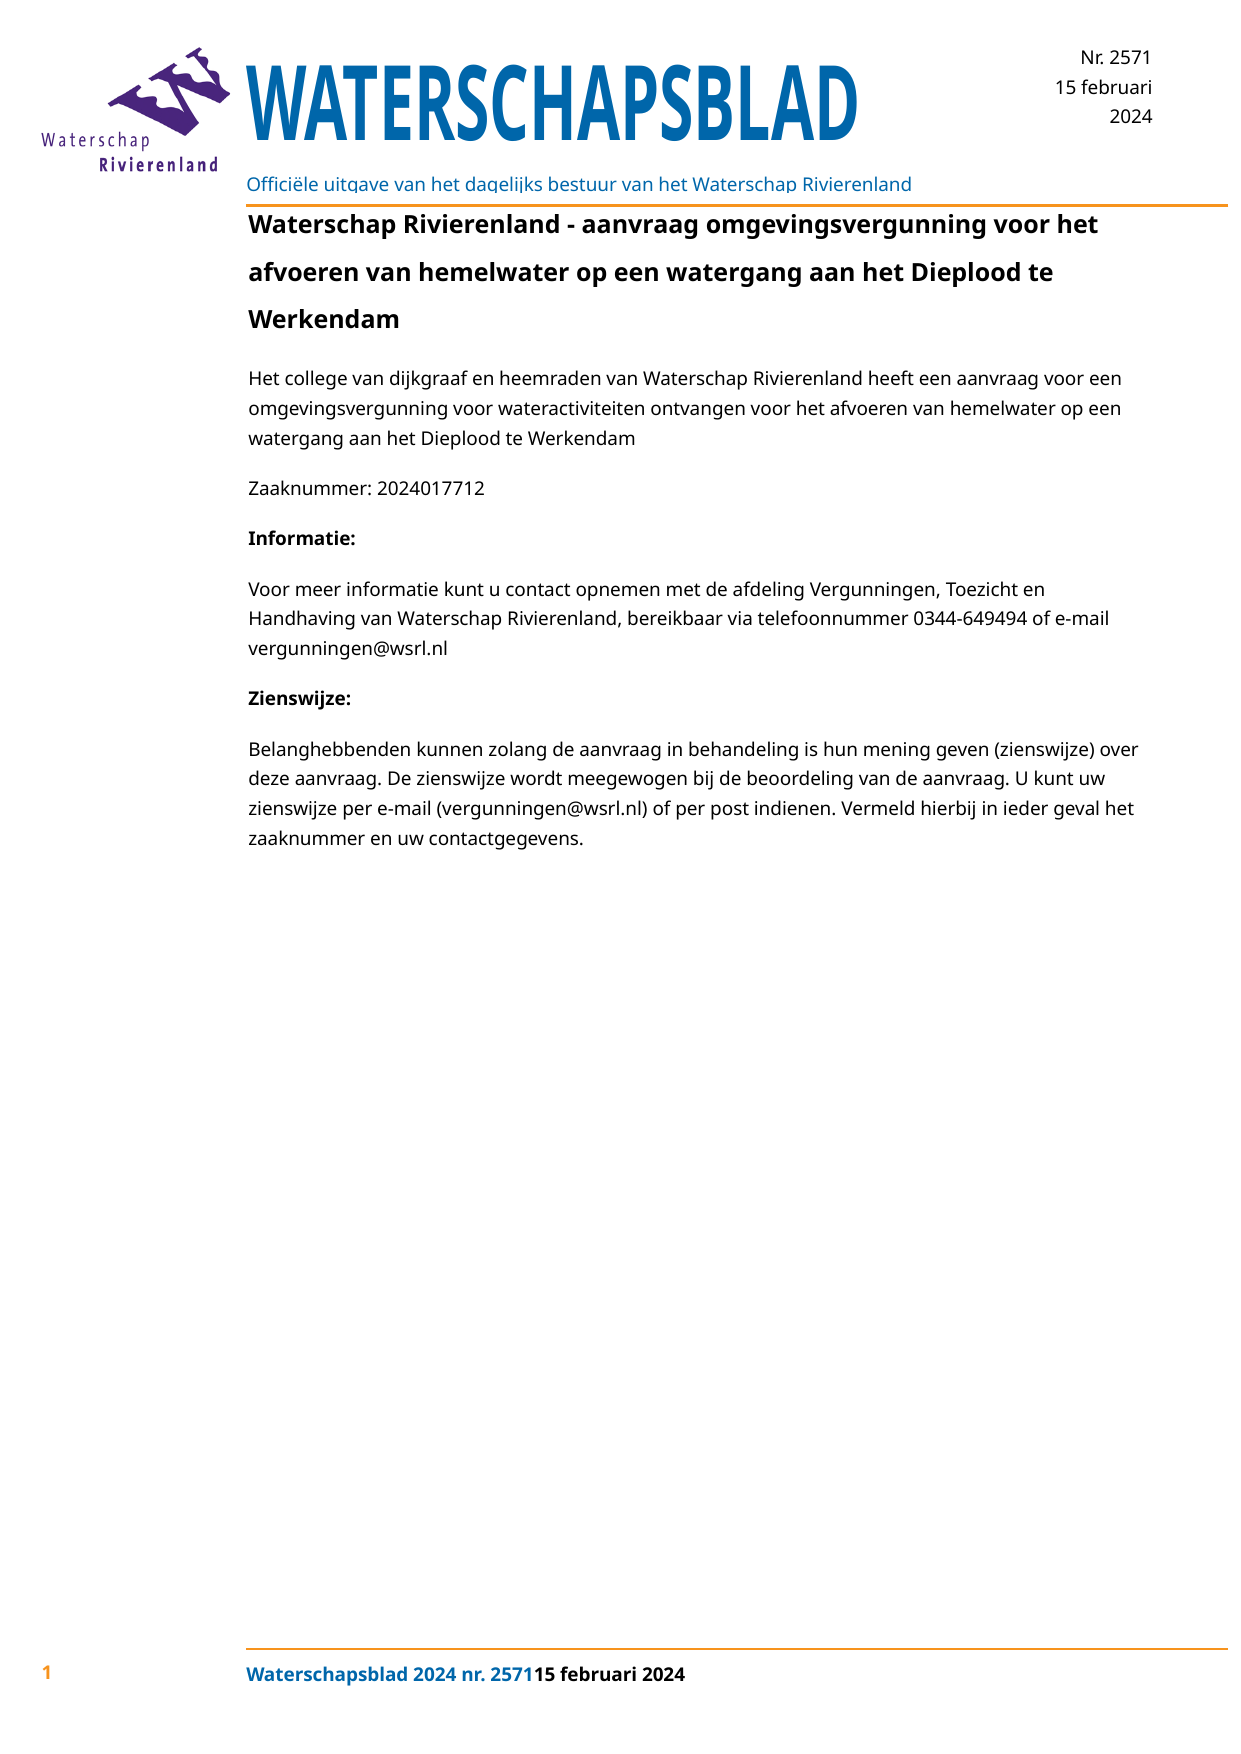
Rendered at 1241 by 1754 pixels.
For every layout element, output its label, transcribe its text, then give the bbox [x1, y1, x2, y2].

text Voor meer informatie kunt u contact opnemen met de afdeling Vergunningen, Toezicht en Handhaving van Waterschap Rivierenland, bereikbaar via telefoonnummer 0344-649494 of e-mail vergunningen@wsrl.nl [248, 576, 1152, 661]
text Waterschap Rivierenland - aanvraag omgevingsvergunning voor het afvoeren van hemelwater op een watergang aan het Dieplood te Werkendam [248, 207, 1152, 336]
text Zienswijze: [248, 686, 1152, 711]
text Het college van dijkgraaf en heemraden van Waterschap Rivierenland heeft een aanvraag voor een omgevingsvergunning voor wateractiviteiten ontvangen voor het afvoeren van hemelwater op een watergang aan het Dieplood te Werkendam [248, 366, 1152, 450]
text Informatie: [248, 526, 1152, 551]
text Belanghebbenden kunnen zolang de aanvraag in behandeling is hun mening geven (zienswijze) over deze aanvraag. De zienswijze wordt meegewogen bij de beoordeling van de aanvraag. U kunt uw zienswijze per e-mail (vergunningen@wsrl.nl) of per post indienen. Vermeld hierbij in ieder geval het zaaknummer en uw contactgegevens. [248, 736, 1152, 850]
text Zaaknummer: 2024017712 [248, 475, 1152, 501]
picture [41, 47, 231, 172]
